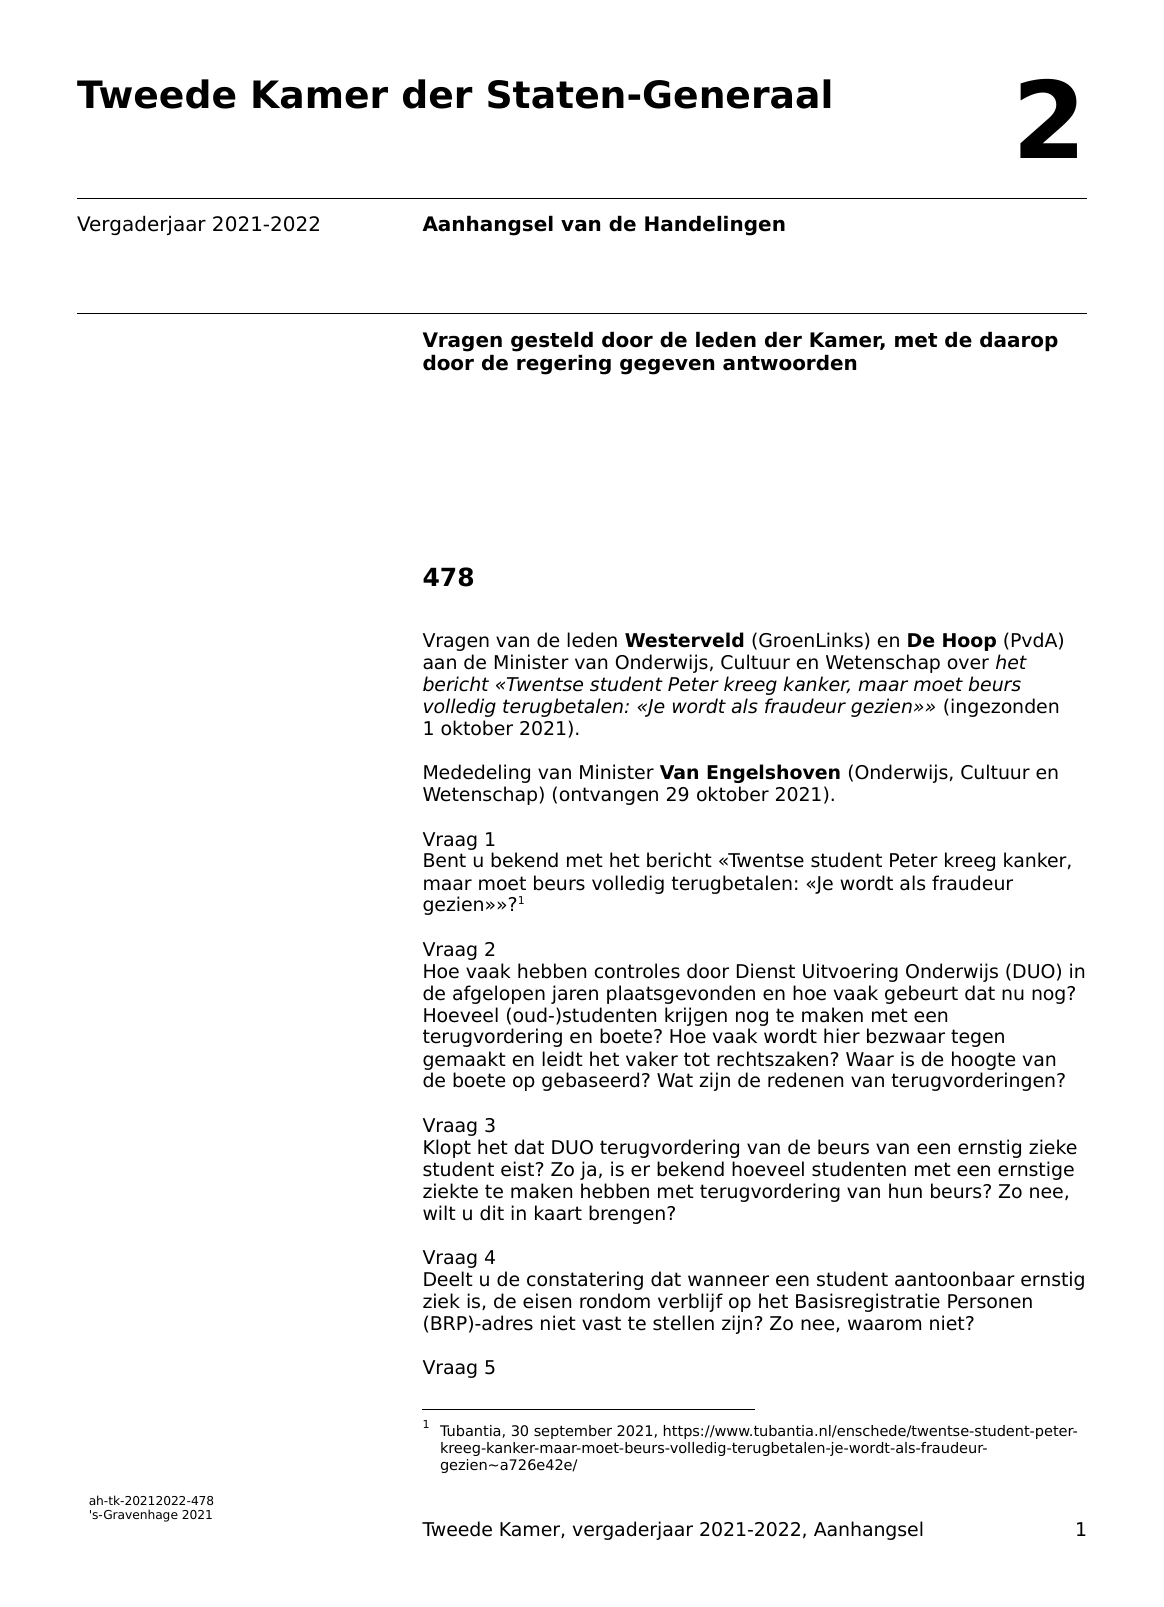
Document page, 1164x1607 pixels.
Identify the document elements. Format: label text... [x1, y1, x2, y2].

text Hoe vaak hebben controles door Dienst Uitvoering Onderwijs (DUO) in de afgelopen jaren plaatsgevonden en hoe vaak gebeurt dat nu nog? Hoeveel (oud-)studenten krijgen nog te maken met een terugvordering en boete? Hoe vaak wordt hier bezwaar tegen gemaakt en leidt het vaker tot rechtszaken? Waar is de hoogte van de boete op gebaseerd? Wat zijn de redenen van terugvorderingen? [422, 961, 1087, 1092]
text Bent u bekend met het bericht «Twentse student Peter kreeg kanker, maar moet beurs volledig terugbetalen: «Je wordt als fraudeur gezien»»? [422, 850, 1087, 916]
table_cell Aanhangsel van de Handelingen [422, 199, 1087, 313]
text Vraag 1 [422, 828, 1087, 850]
table_header 2 [886, 59, 1087, 198]
text Vragen van de leden Westerveld (GroenLinks) en De Hoop (PvdA) aan de Minister van Onderwijs, Cultuur en Wetenschap over het bericht «Twentse student Peter kreeg kanker, maar moet beurs volledig terugbetalen: «Je wordt als fraudeur gezien»» (ingezonden 1 oktober 2021). [422, 630, 1087, 740]
text 478 [422, 563, 1087, 592]
text 's-Gravenhage 2021 [88, 1508, 323, 1522]
text Klopt het dat DUO terugvordering van de beurs van een ernstig zieke student eist? Zo ja, is er bekend hoeveel studenten met een ernstige ziekte te maken hebben met terugvordering van hun beurs? Zo nee, wilt u dit in kaart brengen? [422, 1137, 1087, 1224]
text Vraag 3 [422, 1114, 1087, 1137]
table_cell [77, 314, 422, 375]
text Deelt u de constatering dat wanneer een student aantoonbaar ernstig ziek is, de eisen rondom verblijf op het Basisregistratie Personen (BRP)-adres niet vast te stellen zijn? Zo nee, waarom niet? [422, 1269, 1087, 1334]
text ah-tk-20212022-478 [88, 1494, 323, 1508]
text Vraag 4 [422, 1247, 1087, 1269]
table_cell Vragen gesteld door de leden der Kamer, met de daarop door de regering gegeven antwoorden [422, 314, 1087, 375]
text Tubantia, 30 september 2021, https://www.tubantia.nl/enschede/twentse-student-peter-kreeg-kanker-maar-moet-beurs-volledig-terugbetalen-je-wordt-als-fraudeur-gezien~a726e42e/ [422, 1418, 1087, 1474]
table_header Tweede Kamer der Staten-Generaal [77, 59, 886, 198]
text Vraag 2 [422, 938, 1087, 961]
text Vraag 5 [422, 1357, 1087, 1379]
table_cell Vergaderjaar 2021-2022 [77, 199, 422, 313]
text Mededeling van Minister Van Engelshoven (Onderwijs, Cultuur en Wetenschap) (ontvangen 29 oktober 2021). [422, 762, 1087, 806]
